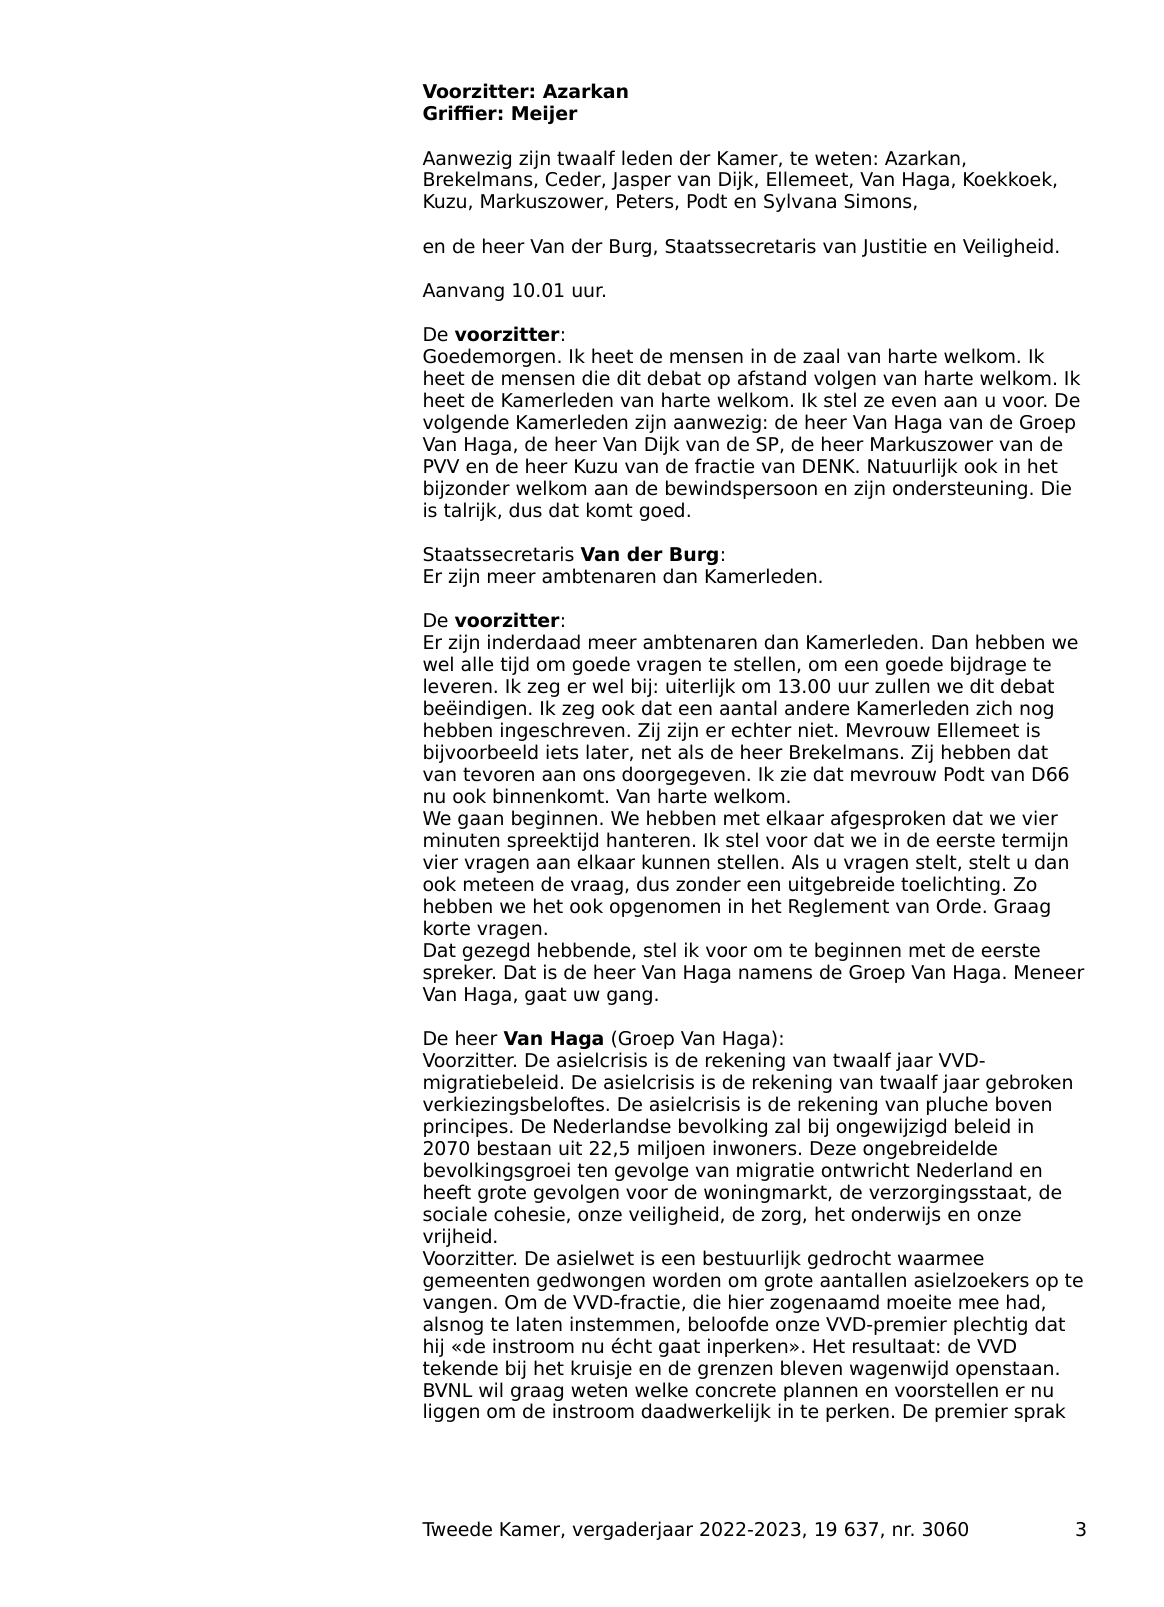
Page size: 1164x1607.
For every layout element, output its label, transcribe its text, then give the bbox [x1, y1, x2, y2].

text Griffier: Meijer [422, 103, 1087, 125]
text De heer Van Haga (Groep Van Haga): [422, 1028, 1087, 1050]
text We gaan beginnen. We hebben met elkaar afgesproken dat we vier minuten spreektijd hanteren. Ik stel voor dat we in de eerste termijn vier vragen aan elkaar kunnen stellen. Als u vragen stelt, stelt u dan ook meteen de vraag, dus zonder een uitgebreide toelichting. Zo hebben we het ook opgenomen in het Reglement van Orde. Graag korte vragen. [422, 808, 1087, 940]
text Staatssecretaris Van der Burg: [422, 544, 1087, 566]
text Voorzitter: Azarkan [422, 81, 1087, 103]
text Aanvang 10.01 uur. [422, 280, 1087, 302]
text Er zijn meer ambtenaren dan Kamerleden. [422, 566, 1087, 588]
text Aanwezig zijn twaalf leden der Kamer, te weten: Azarkan, Brekelmans, Ceder, Jasper van Dijk, Ellemeet, Van Haga, Koekkoek, Kuzu, Markuszower, Peters, Podt en Sylvana Simons, [422, 147, 1087, 213]
text Voorzitter. De asielcrisis is de rekening van twaalf jaar VVD-migratiebeleid. De asielcrisis is de rekening van twaalf jaar gebroken verkiezingsbeloftes. De asielcrisis is de rekening van pluche boven principes. De Nederlandse bevolking zal bij ongewijzigd beleid in 2070 bestaan uit 22,5 miljoen inwoners. Deze ongebreidelde bevolkingsgroei ten gevolge van migratie ontwricht Nederland en heeft grote gevolgen voor de woningmarkt, de verzorgingsstaat, de sociale cohesie, onze veiligheid, de zorg, het onderwijs en onze vrijheid. [422, 1050, 1087, 1248]
text De voorzitter: [422, 610, 1087, 632]
text De voorzitter: [422, 324, 1087, 346]
text en de heer Van der Burg, Staatssecretaris van Justitie en Veiligheid. [422, 236, 1087, 257]
text Er zijn inderdaad meer ambtenaren dan Kamerleden. Dan hebben we wel alle tijd om goede vragen te stellen, om een goede bijdrage te leveren. Ik zeg er wel bij: uiterlijk om 13.00 uur zullen we dit debat beëindigen. Ik zeg ook dat een aantal andere Kamerleden zich nog hebben ingeschreven. Zij zijn er echter niet. Mevrouw Ellemeet is bijvoorbeeld iets later, net als de heer Brekelmans. Zij hebben dat van tevoren aan ons doorgegeven. Ik zie dat mevrouw Podt van D66 nu ook binnenkomt. Van harte welkom. [422, 632, 1087, 808]
text Voorzitter. De asielwet is een bestuurlijk gedrocht waarmee gemeenten gedwongen worden om grote aantallen asielzoekers op te vangen. Om de VVD-fractie, die hier zogenaamd moeite mee had, alsnog te laten instemmen, beloofde onze VVD-premier plechtig dat hij «de instroom nu écht gaat inperken». Het resultaat: de VVD tekende bij het kruisje en de grenzen bleven wagenwijd openstaan. BVNL wil graag weten welke concrete plannen en voorstellen er nu liggen om de instroom daadwerkelijk in te perken. De premier sprak [422, 1248, 1087, 1423]
text Dat gezegd hebbende, stel ik voor om te beginnen met de eerste spreker. Dat is de heer Van Haga namens de Groep Van Haga. Meneer Van Haga, gaat uw gang. [422, 940, 1087, 1006]
text Goedemorgen. Ik heet de mensen in de zaal van harte welkom. Ik heet de mensen die dit debat op afstand volgen van harte welkom. Ik heet de Kamerleden van harte welkom. Ik stel ze even aan u voor. De volgende Kamerleden zijn aanwezig: de heer Van Haga van de Groep Van Haga, de heer Van Dijk van de SP, de heer Markuszower van de PVV en de heer Kuzu van de fractie van DENK. Natuurlijk ook in het bijzonder welkom aan de bewindspersoon en zijn ondersteuning. Die is talrijk, dus dat komt goed. [422, 346, 1087, 522]
